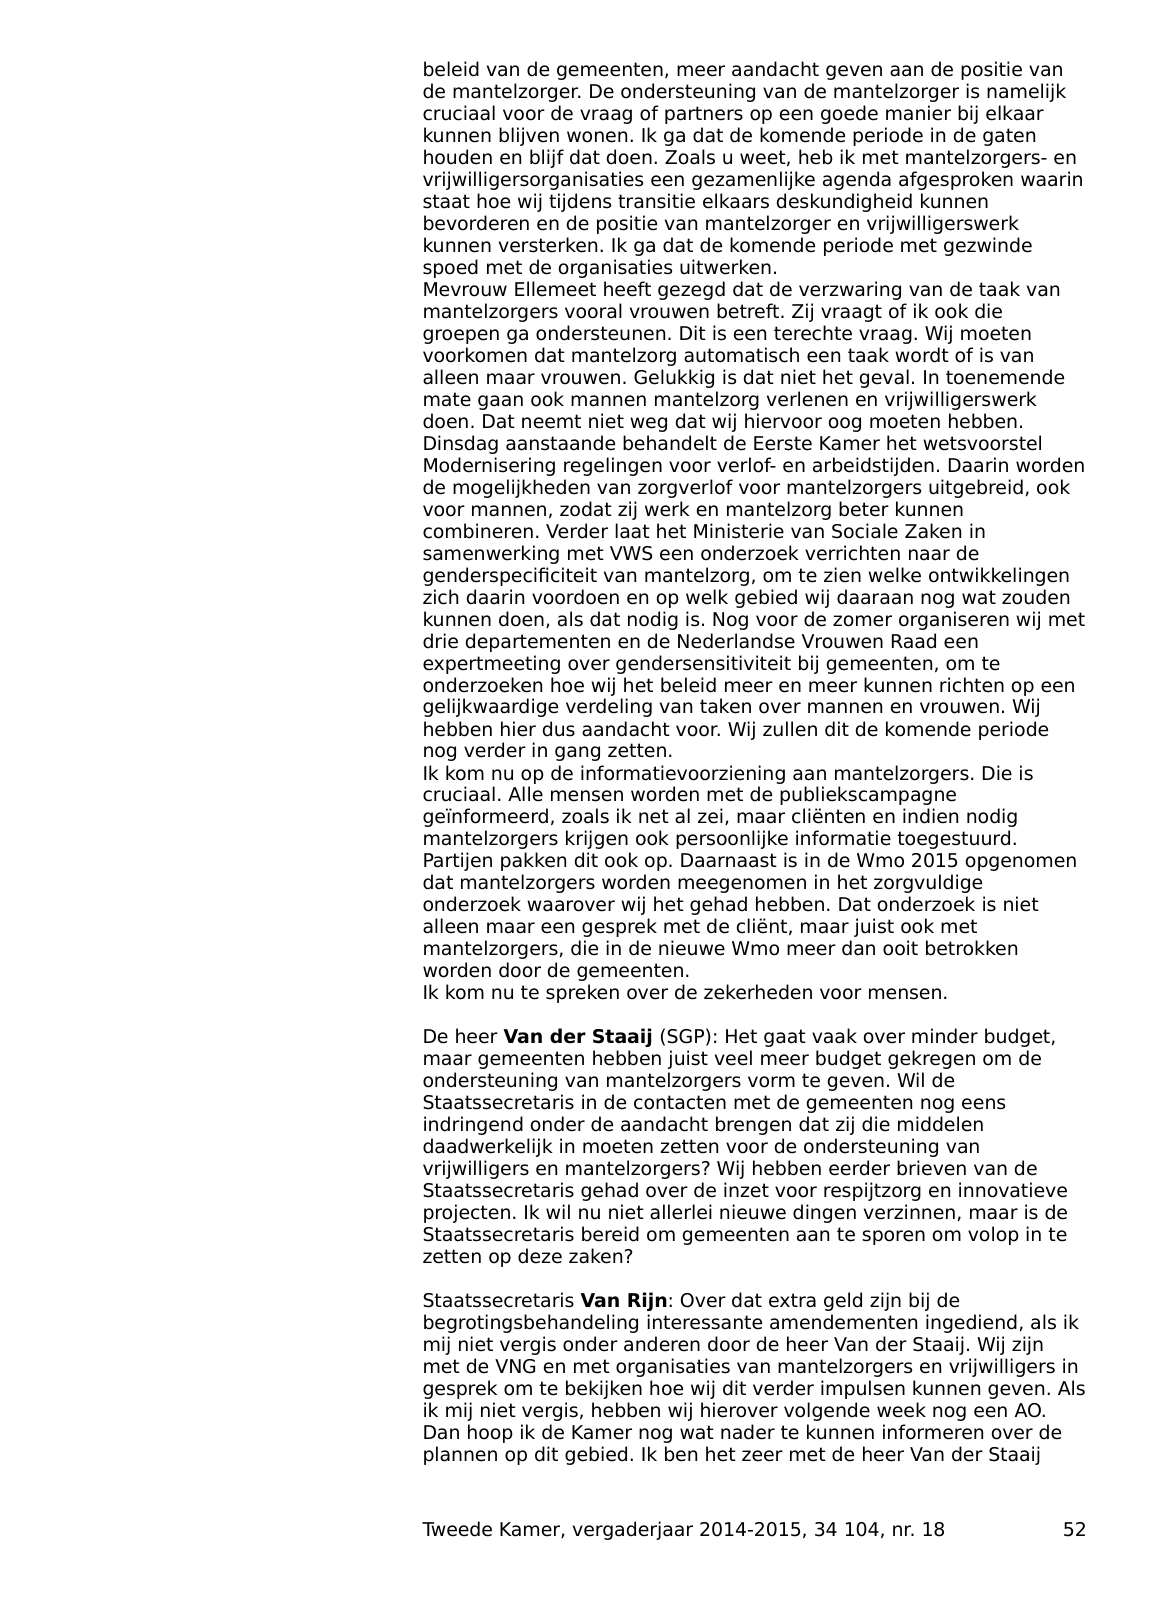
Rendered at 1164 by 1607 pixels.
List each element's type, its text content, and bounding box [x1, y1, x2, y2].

text Ik kom nu op de informatievoorziening aan mantelzorgers. Die is cruciaal. Alle mensen worden met de publiekscampagne geïnformeerd, zoals ik net al zei, maar cliënten en indien nodig mantelzorgers krijgen ook persoonlijke informatie toegestuurd. Partijen pakken dit ook op. Daarnaast is in de Wmo 2015 opgenomen dat mantelzorgers worden meegenomen in het zorgvuldige onderzoek waarover wij het gehad hebben. Dat onderzoek is niet alleen maar een gesprek met de cliënt, maar juist ook met mantelzorgers, die in de nieuwe Wmo meer dan ooit betrokken worden door de gemeenten. [422, 762, 1087, 982]
text Ik kom nu te spreken over de zekerheden voor mensen. [422, 982, 1087, 1004]
text Staatssecretaris Van Rijn: Over dat extra geld zijn bij de begrotingsbehandeling interessante amendementen ingediend, als ik mij niet vergis onder anderen door de heer Van der Staaij. Wij zijn met de VNG en met organisaties van mantelzorgers en vrijwilligers in gesprek om te bekijken hoe wij dit verder impulsen kunnen geven. Als ik mij niet vergis, hebben wij hierover volgende week nog een AO. Dan hoop ik de Kamer nog wat nader te kunnen informeren over de plannen op dit gebied. Ik ben het zeer met de heer Van der Staaij [422, 1290, 1087, 1466]
text beleid van de gemeenten, meer aandacht geven aan de positie van de mantelzorger. De ondersteuning van de mantelzorger is namelijk cruciaal voor de vraag of partners op een goede manier bij elkaar kunnen blijven wonen. Ik ga dat de komende periode in de gaten houden en blijf dat doen. Zoals u weet, heb ik met mantelzorgers- en vrijwilligersorganisaties een gezamenlijke agenda afgesproken waarin staat hoe wij tijdens transitie elkaars deskundigheid kunnen bevorderen en de positie van mantelzorger en vrijwilligerswerk kunnen versterken. Ik ga dat de komende periode met gezwinde spoed met de organisaties uitwerken. [422, 59, 1087, 279]
text De heer Van der Staaij (SGP): Het gaat vaak over minder budget, maar gemeenten hebben juist veel meer budget gekregen om de ondersteuning van mantelzorgers vorm te geven. Wil de Staatssecretaris in de contacten met de gemeenten nog eens indringend onder de aandacht brengen dat zij die middelen daadwerkelijk in moeten zetten voor de ondersteuning van vrijwilligers en mantelzorgers? Wij hebben eerder brieven van de Staatssecretaris gehad over de inzet voor respijtzorg en innovatieve projecten. Ik wil nu niet allerlei nieuwe dingen verzinnen, maar is de Staatssecretaris bereid om gemeenten aan te sporen om volop in te zetten op deze zaken? [422, 1026, 1087, 1268]
text Mevrouw Ellemeet heeft gezegd dat de verzwaring van de taak van mantelzorgers vooral vrouwen betreft. Zij vraagt of ik ook die groepen ga ondersteunen. Dit is een terechte vraag. Wij moeten voorkomen dat mantelzorg automatisch een taak wordt of is van alleen maar vrouwen. Gelukkig is dat niet het geval. In toenemende mate gaan ook mannen mantelzorg verlenen en vrijwilligerswerk doen. Dat neemt niet weg dat wij hiervoor oog moeten hebben. Dinsdag aanstaande behandelt de Eerste Kamer het wetsvoorstel Modernisering regelingen voor verlof- en arbeidstijden. Daarin worden de mogelijkheden van zorgverlof voor mantelzorgers uitgebreid, ook voor mannen, zodat zij werk en mantelzorg beter kunnen combineren. Verder laat het Ministerie van Sociale Zaken in samenwerking met VWS een onderzoek verrichten naar de genderspecificiteit van mantelzorg, om te zien welke ontwikkelingen zich daarin voordoen en op welk gebied wij daaraan nog wat zouden kunnen doen, als dat nodig is. Nog voor de zomer organiseren wij met drie departementen en de Nederlandse Vrouwen Raad een expertmeeting over gendersensitiviteit bij gemeenten, om te onderzoeken hoe wij het beleid meer en meer kunnen richten op een gelijkwaardige verdeling van taken over mannen en vrouwen. Wij hebben hier dus aandacht voor. Wij zullen dit de komende periode nog verder in gang zetten. [422, 279, 1087, 762]
